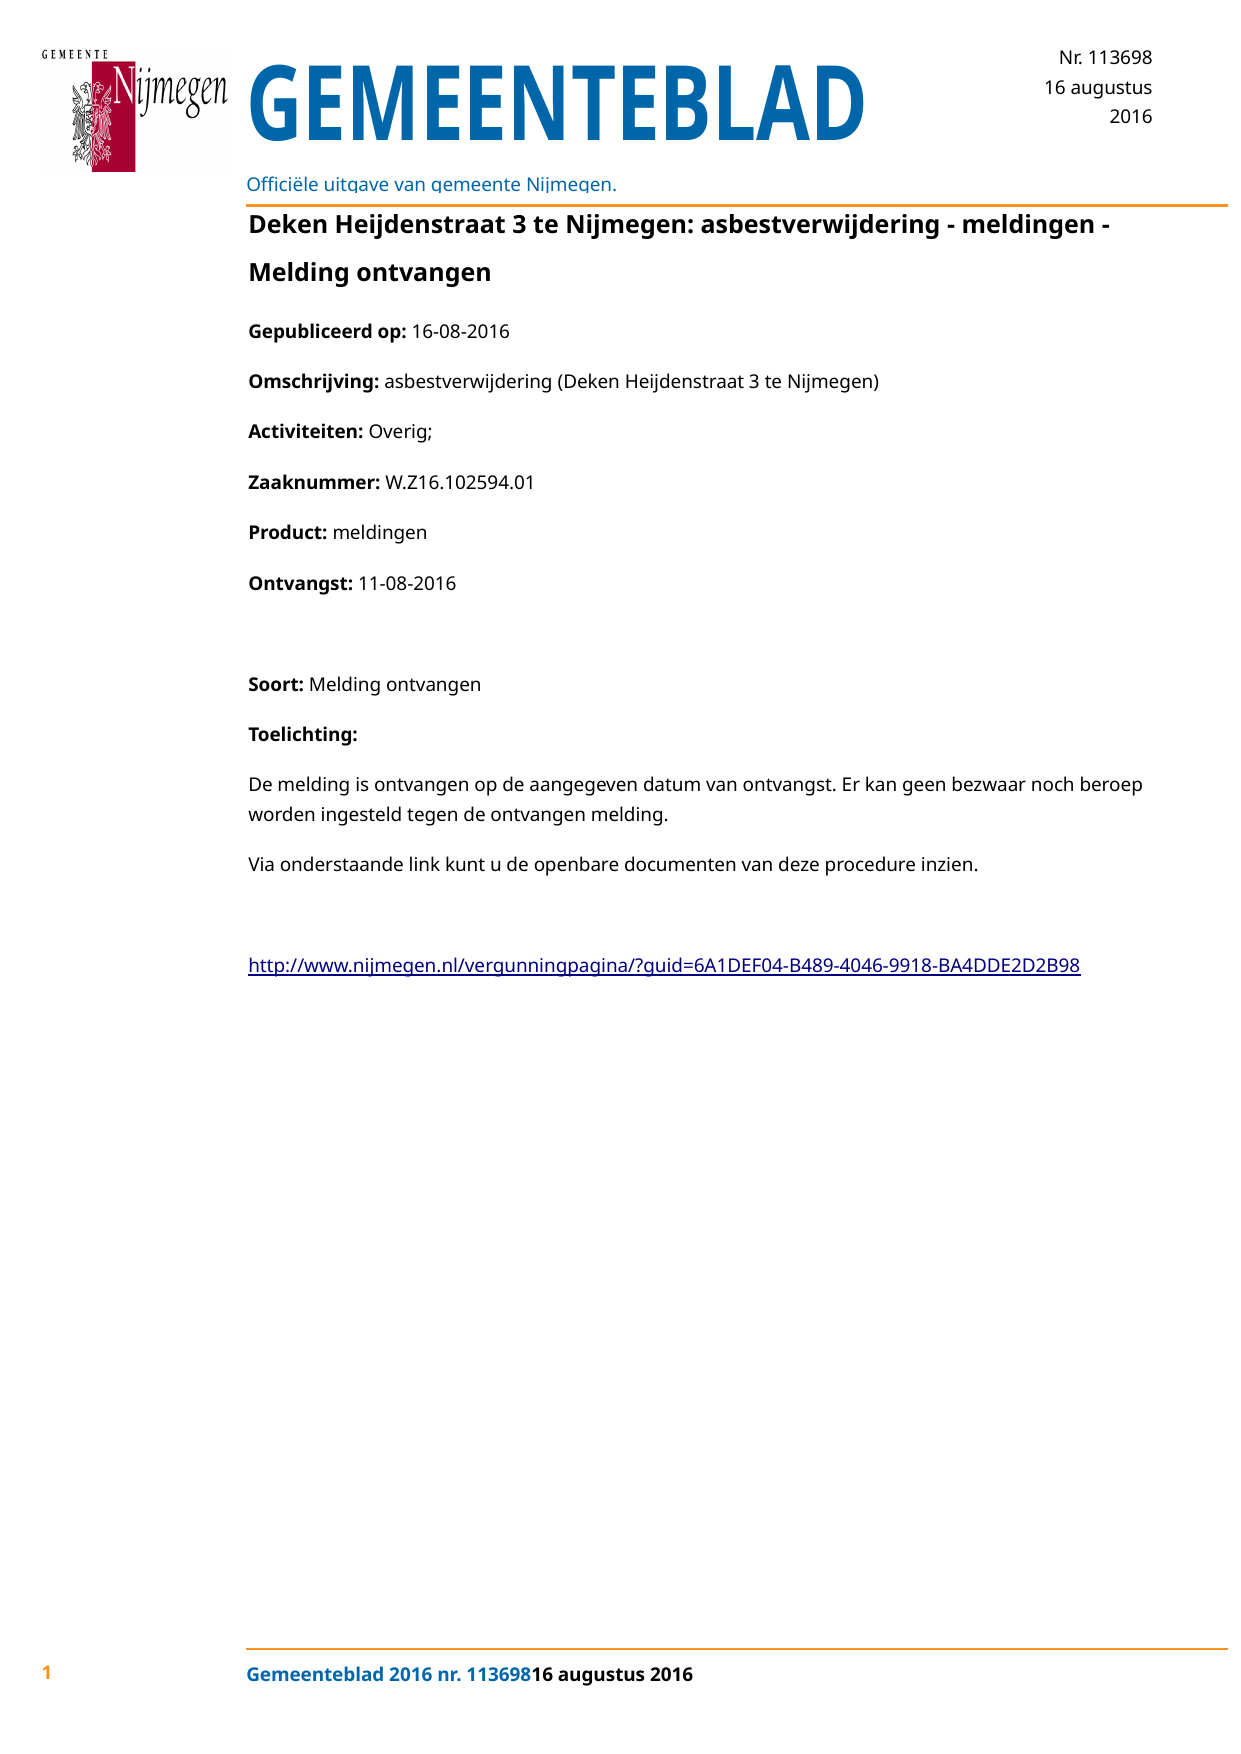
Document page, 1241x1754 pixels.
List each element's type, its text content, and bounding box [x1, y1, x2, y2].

text Activiteiten: Overig; [248, 419, 1152, 444]
text Toelichting: [248, 721, 1152, 747]
text Product: meldingen [248, 519, 1152, 545]
text Soort: Melding ontvangen [248, 671, 1152, 697]
text Deken Heijdenstraat 3 te Nijmegen: asbestverwijdering - meldingen - Melding ontvangen [248, 207, 1152, 288]
text Omschrijving: asbestverwijdering (Deken Heijdenstraat 3 te Nijmegen) [248, 368, 1152, 394]
text Zaaknummer: W.Z16.102594.01 [248, 469, 1152, 495]
picture [41, 47, 231, 172]
text http://www.nijmegen.nl/vergunningpagina/?guid=6A1DEF04-B489-4046-9918-BA4DDE2D2B98 [248, 952, 1152, 978]
text Gepubliceerd op: 16-08-2016 [248, 318, 1152, 344]
text Ontvangst: 11-08-2016 [248, 570, 1152, 596]
text Via onderstaande link kunt u de openbare documenten van deze procedure inzien. [248, 852, 1152, 877]
text De melding is ontvangen op de aangegeven datum van ontvangst. Er kan geen bezwaar noch beroep worden ingesteld tegen de ontvangen melding. [248, 772, 1152, 827]
